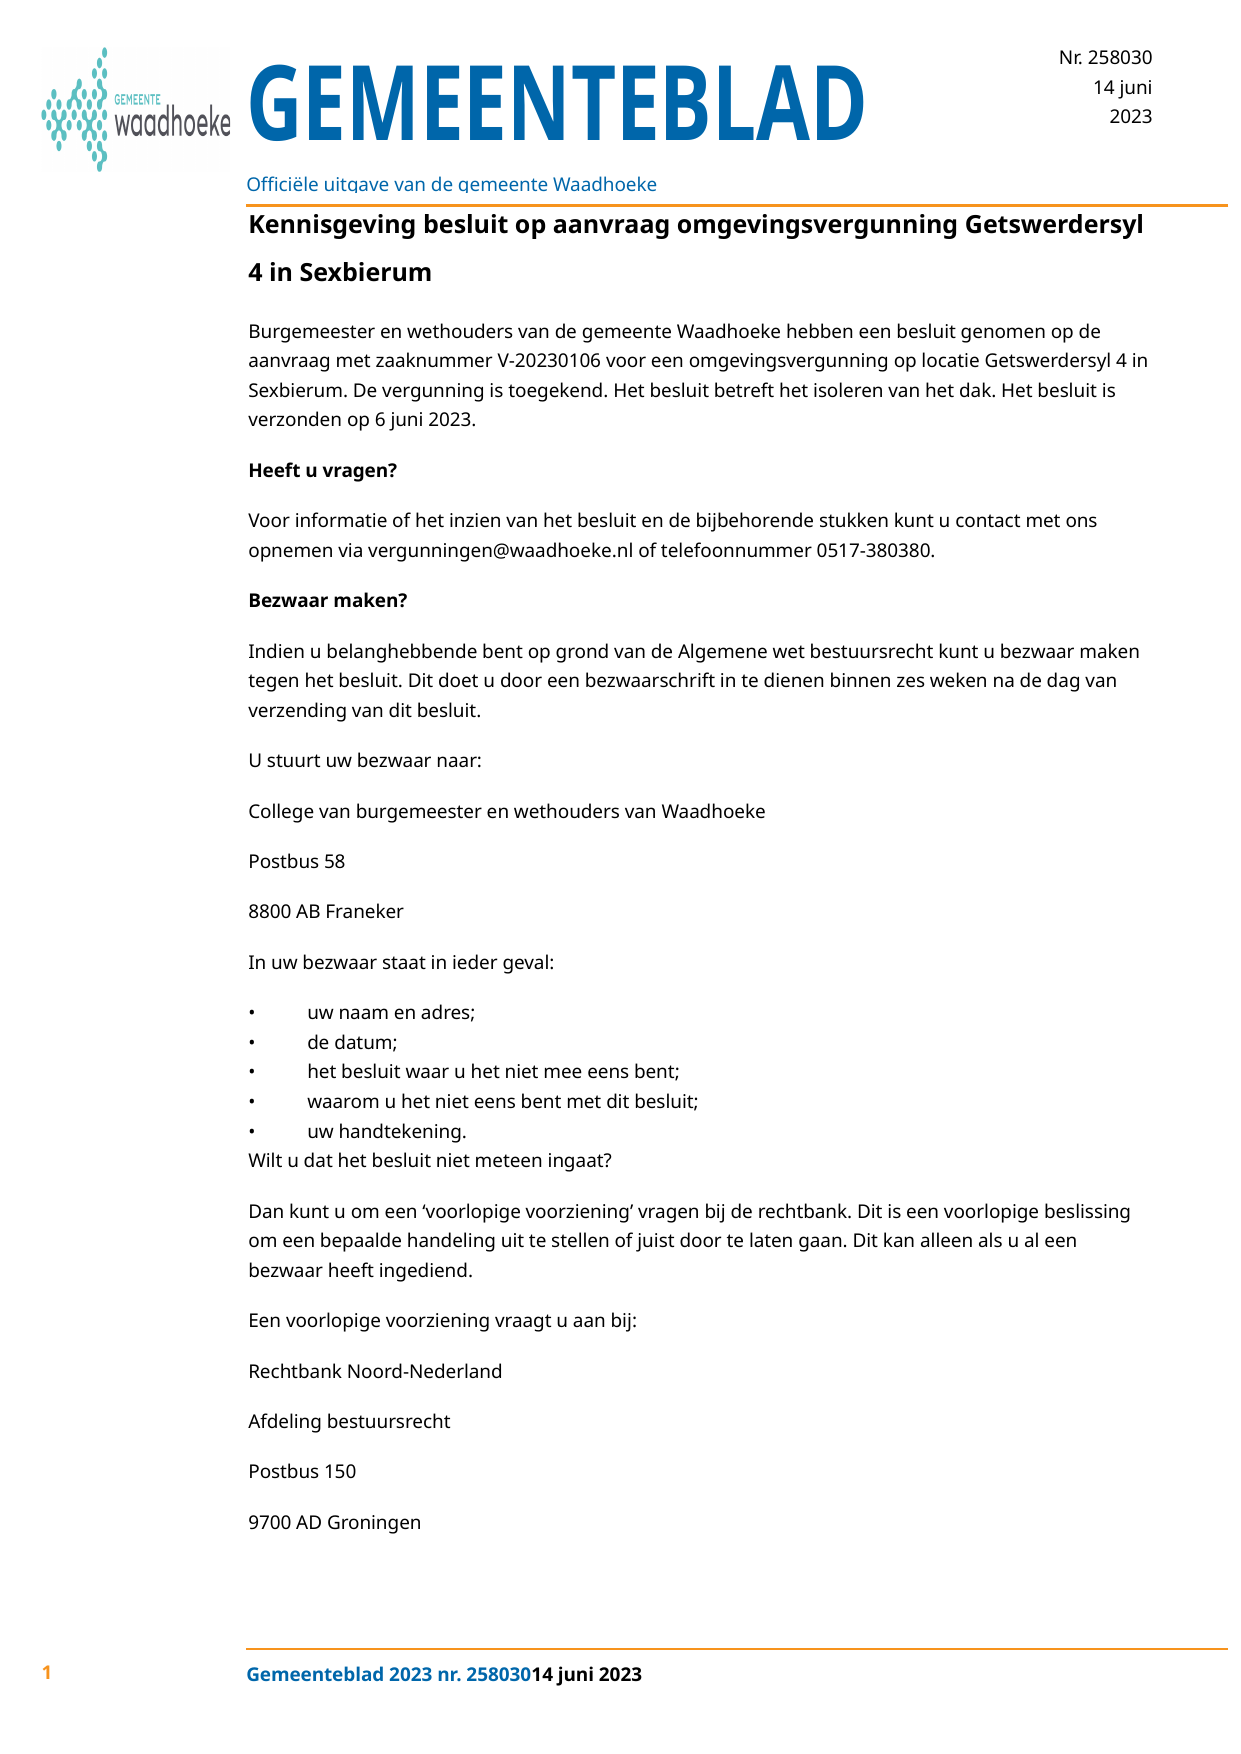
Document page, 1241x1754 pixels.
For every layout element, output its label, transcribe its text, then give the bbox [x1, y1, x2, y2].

text Rechtbank Noord-Nederland [248, 1358, 1152, 1384]
text Heeft u vragen? [248, 457, 1152, 483]
text In uw bezwaar staat in ieder geval: [248, 949, 1152, 975]
text College van burgemeester en wethouders van Waadhoeke [248, 798, 1152, 824]
text Burgemeester en wethouders van de gemeente Waadhoeke hebben een besluit genomen op de aanvraag met zaaknummer V-20230106 voor een omgevingsvergunning op locatie Getswerdersyl 4 in Sexbierum. De vergunning is toegekend. Het besluit betreft het isoleren van het dak. Het besluit is verzonden op 6 juni 2023. [248, 318, 1152, 432]
text Voor informatie of het inzien van het besluit en de bijbehorende stukken kunt u contact met ons opnemen via vergunningen@waadhoeke.nl of telefoonnummer 0517-380380. [248, 507, 1152, 563]
text Indien u belanghebbende bent op grond van de Algemene wet bestuursrecht kunt u bezwaar maken tegen het besluit. Dit doet u door een bezwaarschrift in te dienen binnen zes weken na de dag van verzending van dit besluit. [248, 638, 1152, 723]
list uw handtekening. [248, 1118, 1152, 1144]
list waarom u het niet eens bent met dit besluit; [248, 1088, 1152, 1114]
text Dan kunt u om een ‘voorlopige voorziening’ vragen bij de rechtbank. Dit is een voorlopige beslissing om een bepaalde handeling uit te stellen of juist door te laten gaan. Dit kan alleen als u al een bezwaar heeft ingediend. [248, 1198, 1152, 1283]
text 9700 AD Groningen [248, 1509, 1152, 1535]
text Een voorlopige voorziening vraagt u aan bij: [248, 1307, 1152, 1333]
text Afdeling bestuursrecht [248, 1408, 1152, 1434]
list uw naam en adres; [248, 999, 1152, 1025]
text Postbus 150 [248, 1459, 1152, 1484]
text Kennisgeving besluit op aanvraag omgevingsvergunning Getswerdersyl 4 in Sexbierum [248, 207, 1152, 288]
list de datum; [248, 1029, 1152, 1055]
text Postbus 58 [248, 848, 1152, 874]
text Bezwaar maken? [248, 587, 1152, 613]
picture [41, 47, 231, 172]
text U stuurt uw bezwaar naar: [248, 747, 1152, 773]
list het besluit waar u het niet mee eens bent; [248, 1059, 1152, 1084]
text 8800 AB Franeker [248, 899, 1152, 924]
text Wilt u dat het besluit niet meteen ingaat? [248, 1147, 1152, 1173]
